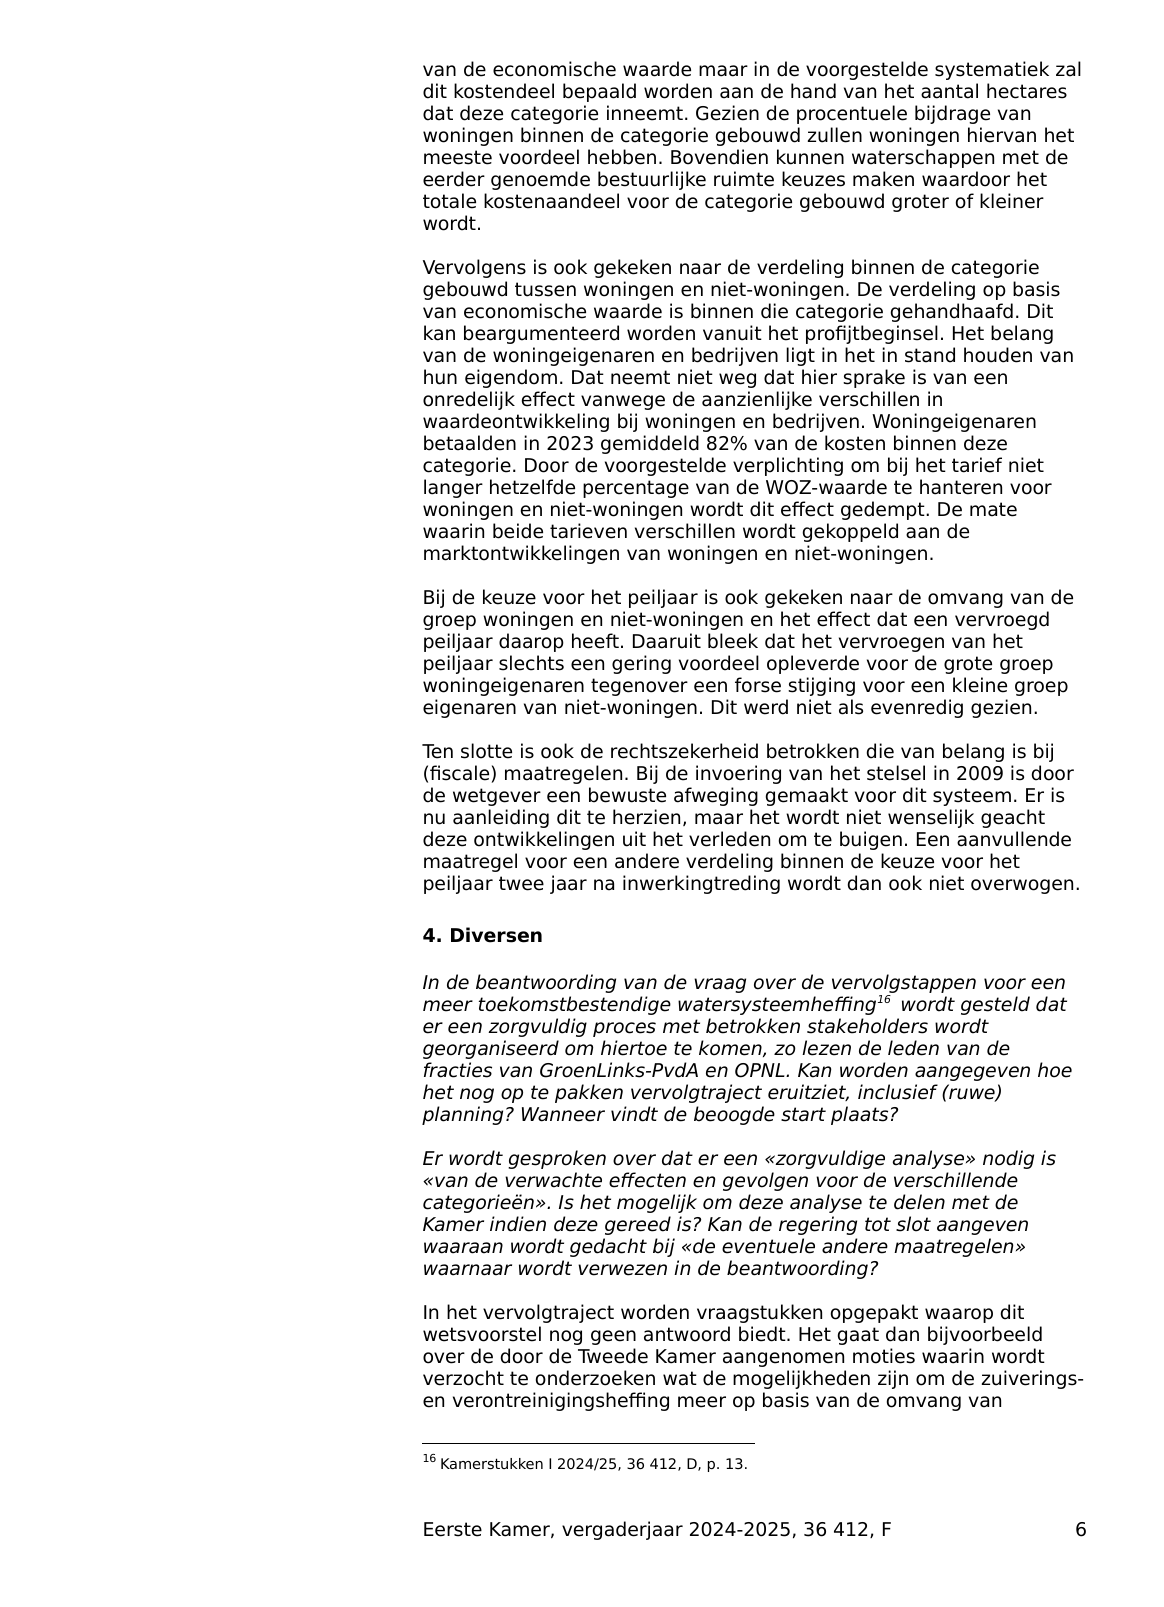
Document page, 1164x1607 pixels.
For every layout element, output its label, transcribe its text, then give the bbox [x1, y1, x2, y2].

text Ten slotte is ook de rechtszekerheid betrokken die van belang is bij (fiscale) maatregelen. Bij de invoering van het stelsel in 2009 is door de wetgever een bewuste afweging gemaakt voor dit systeem. Er is nu aanleiding dit te herzien, maar het wordt niet wenselijk geacht deze ontwikkelingen uit het verleden om te buigen. Een aanvullende maatregel voor een andere verdeling binnen de keuze voor het peiljaar twee jaar na inwerkingtreding wordt dan ook niet overwogen. [422, 741, 1087, 895]
text van de economische waarde maar in de voorgestelde systematiek zal dit kostendeel bepaald worden aan de hand van het aantal hectares dat deze categorie inneemt. Gezien de procentuele bijdrage van woningen binnen de categorie gebouwd zullen woningen hiervan het meeste voordeel hebben. Bovendien kunnen waterschappen met de eerder genoemde bestuurlijke ruimte keuzes maken waardoor het totale kostenaandeel voor de categorie gebouwd groter of kleiner wordt. [422, 59, 1087, 235]
text Vervolgens is ook gekeken naar de verdeling binnen de categorie gebouwd tussen woningen en niet-woningen. De verdeling op basis van economische waarde is binnen die categorie gehandhaafd. Dit kan beargumenteerd worden vanuit het profijtbeginsel. Het belang van de woningeigenaren en bedrijven ligt in het in stand houden van hun eigendom. Dat neemt niet weg dat hier sprake is van een onredelijk effect vanwege de aanzienlijke verschillen in waardeontwikkeling bij woningen en bedrijven. Woningeigenaren betaalden in 2023 gemiddeld 82% van de kosten binnen deze categorie. Door de voorgestelde verplichting om bij het tarief niet langer hetzelfde percentage van de WOZ-waarde te hanteren voor woningen en niet-woningen wordt dit effect gedempt. De mate waarin beide tarieven verschillen wordt gekoppeld aan de marktontwikkelingen van woningen en niet-woningen. [422, 257, 1087, 565]
text Kamerstukken I 2024/25, 36 412, D, p. 13. [422, 1452, 1087, 1474]
text In het vervolgtraject worden vraagstukken opgepakt waarop dit wetsvoorstel nog geen antwoord biedt. Het gaat dan bijvoorbeeld over de door de Tweede Kamer aangenomen moties waarin wordt verzocht te onderzoeken wat de mogelijkheden zijn om de zuiverings- en verontreinigingsheffing meer op basis van de omvang van [422, 1302, 1087, 1412]
text In de beantwoording van de vraag over de vervolgstappen voor een meer toekomstbestendige watersysteemheffing wordt gesteld dat er een zorgvuldig proces met betrokken stakeholders wordt georganiseerd om hiertoe te komen, zo lezen de leden van de fracties van GroenLinks-PvdA en OPNL. Kan worden aangegeven hoe het nog op te pakken vervolgtraject eruitziet, inclusief (ruwe) planning? Wanneer vindt de beoogde start plaats? [422, 972, 1087, 1126]
subtitle 4. Diversen [422, 925, 1087, 947]
text Bij de keuze voor het peiljaar is ook gekeken naar de omvang van de groep woningen en niet-woningen en het effect dat een vervroegd peiljaar daarop heeft. Daaruit bleek dat het vervroegen van het peiljaar slechts een gering voordeel opleverde voor de grote groep woningeigenaren tegenover een forse stijging voor een kleine groep eigenaren van niet-woningen. Dit werd niet als evenredig gezien. [422, 587, 1087, 719]
text Er wordt gesproken over dat er een «zorgvuldige analyse» nodig is «van de verwachte effecten en gevolgen voor de verschillende categorieën». Is het mogelijk om deze analyse te delen met de Kamer indien deze gereed is? Kan de regering tot slot aangeven waaraan wordt gedacht bij «de eventuele andere maatregelen» waarnaar wordt verwezen in de beantwoording? [422, 1148, 1087, 1280]
